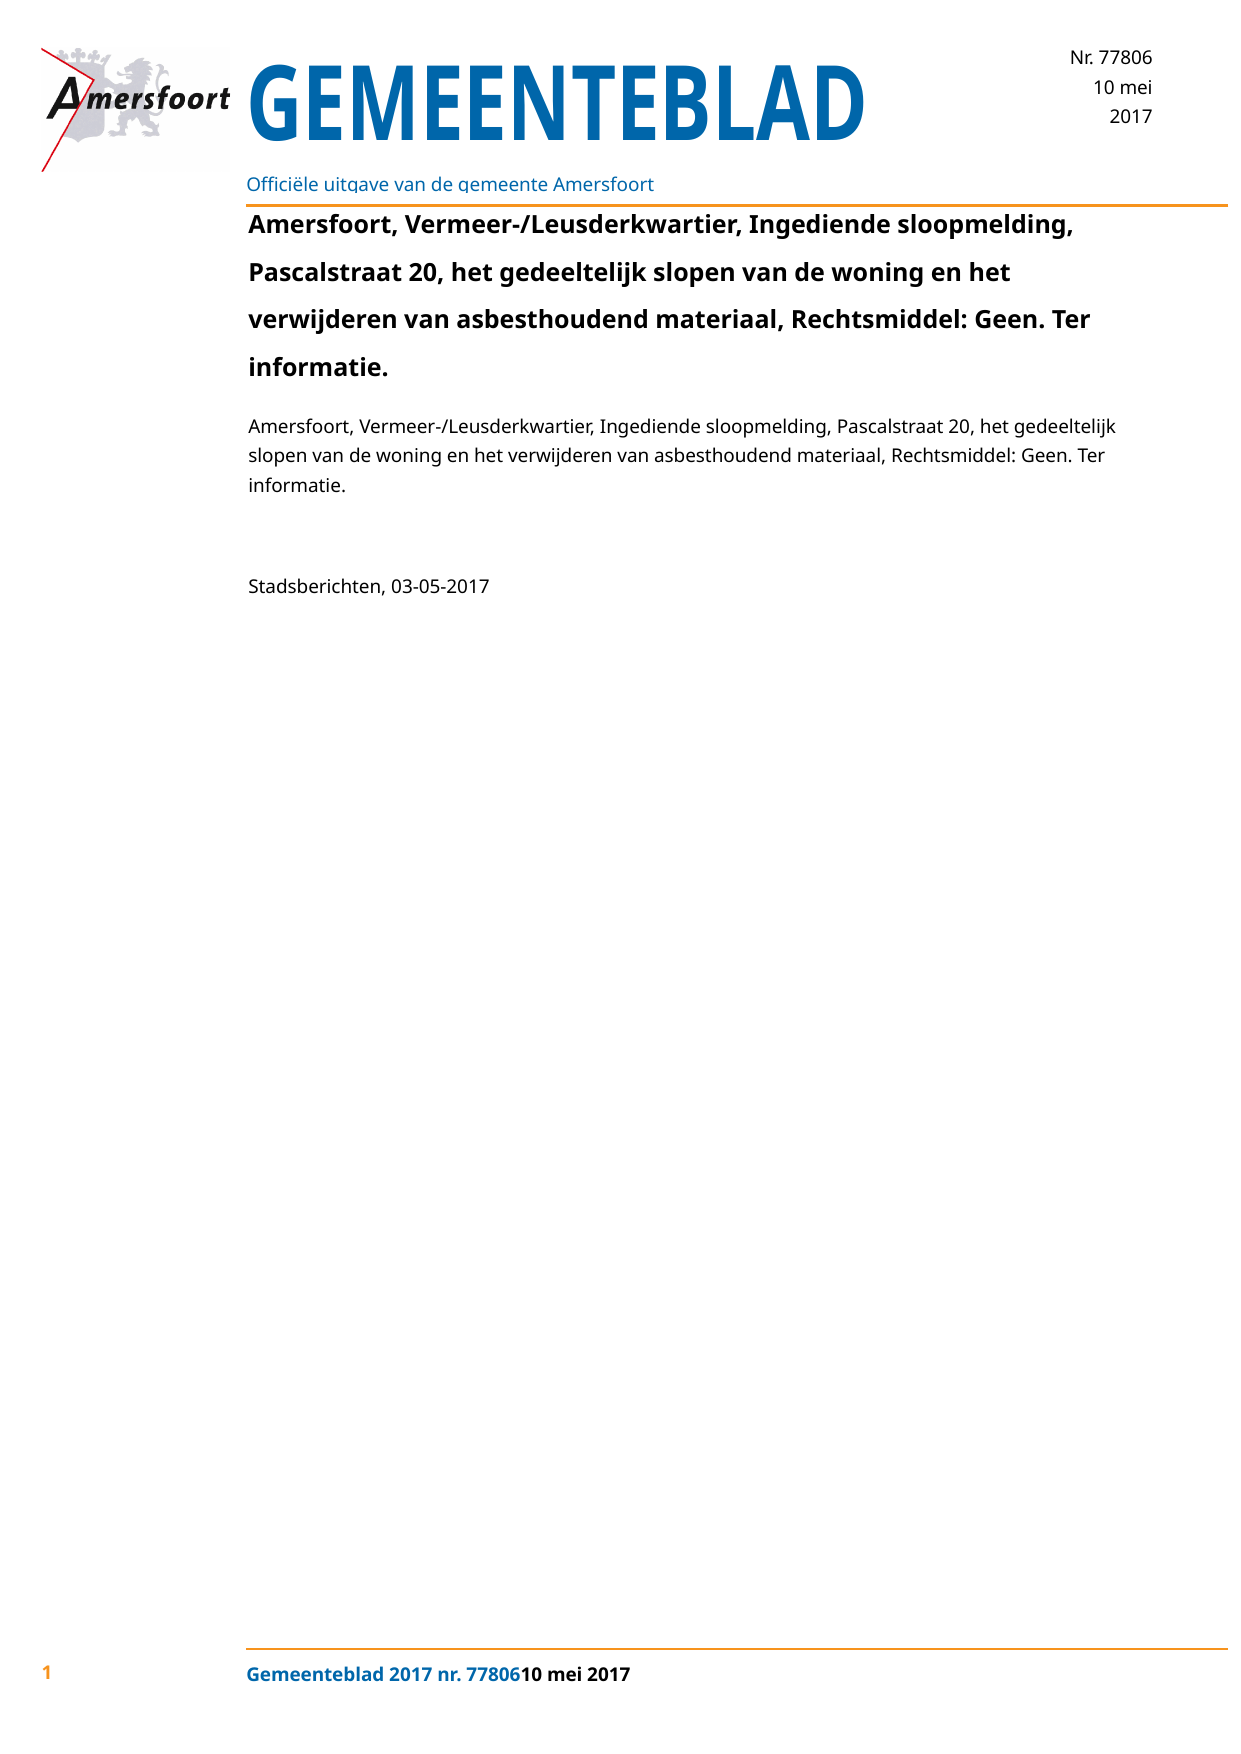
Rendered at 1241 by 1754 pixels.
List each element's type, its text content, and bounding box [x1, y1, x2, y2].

text Stadsberichten, 03-05-2017 [248, 573, 1152, 599]
text Amersfoort, Vermeer-/Leusderkwartier, Ingediende sloopmelding, Pascalstraat 20, het gedeeltelijk slopen van de woning en het verwijderen van asbesthoudend materiaal, Rechtsmiddel: Geen. Ter informatie. [248, 207, 1152, 384]
text Amersfoort, Vermeer-/Leusderkwartier, Ingediende sloopmelding, Pascalstraat 20, het gedeeltelijk slopen van de woning en het verwijderen van asbesthoudend materiaal, Rechtsmiddel: Geen. Ter informatie. [248, 413, 1152, 498]
picture [41, 47, 231, 172]
